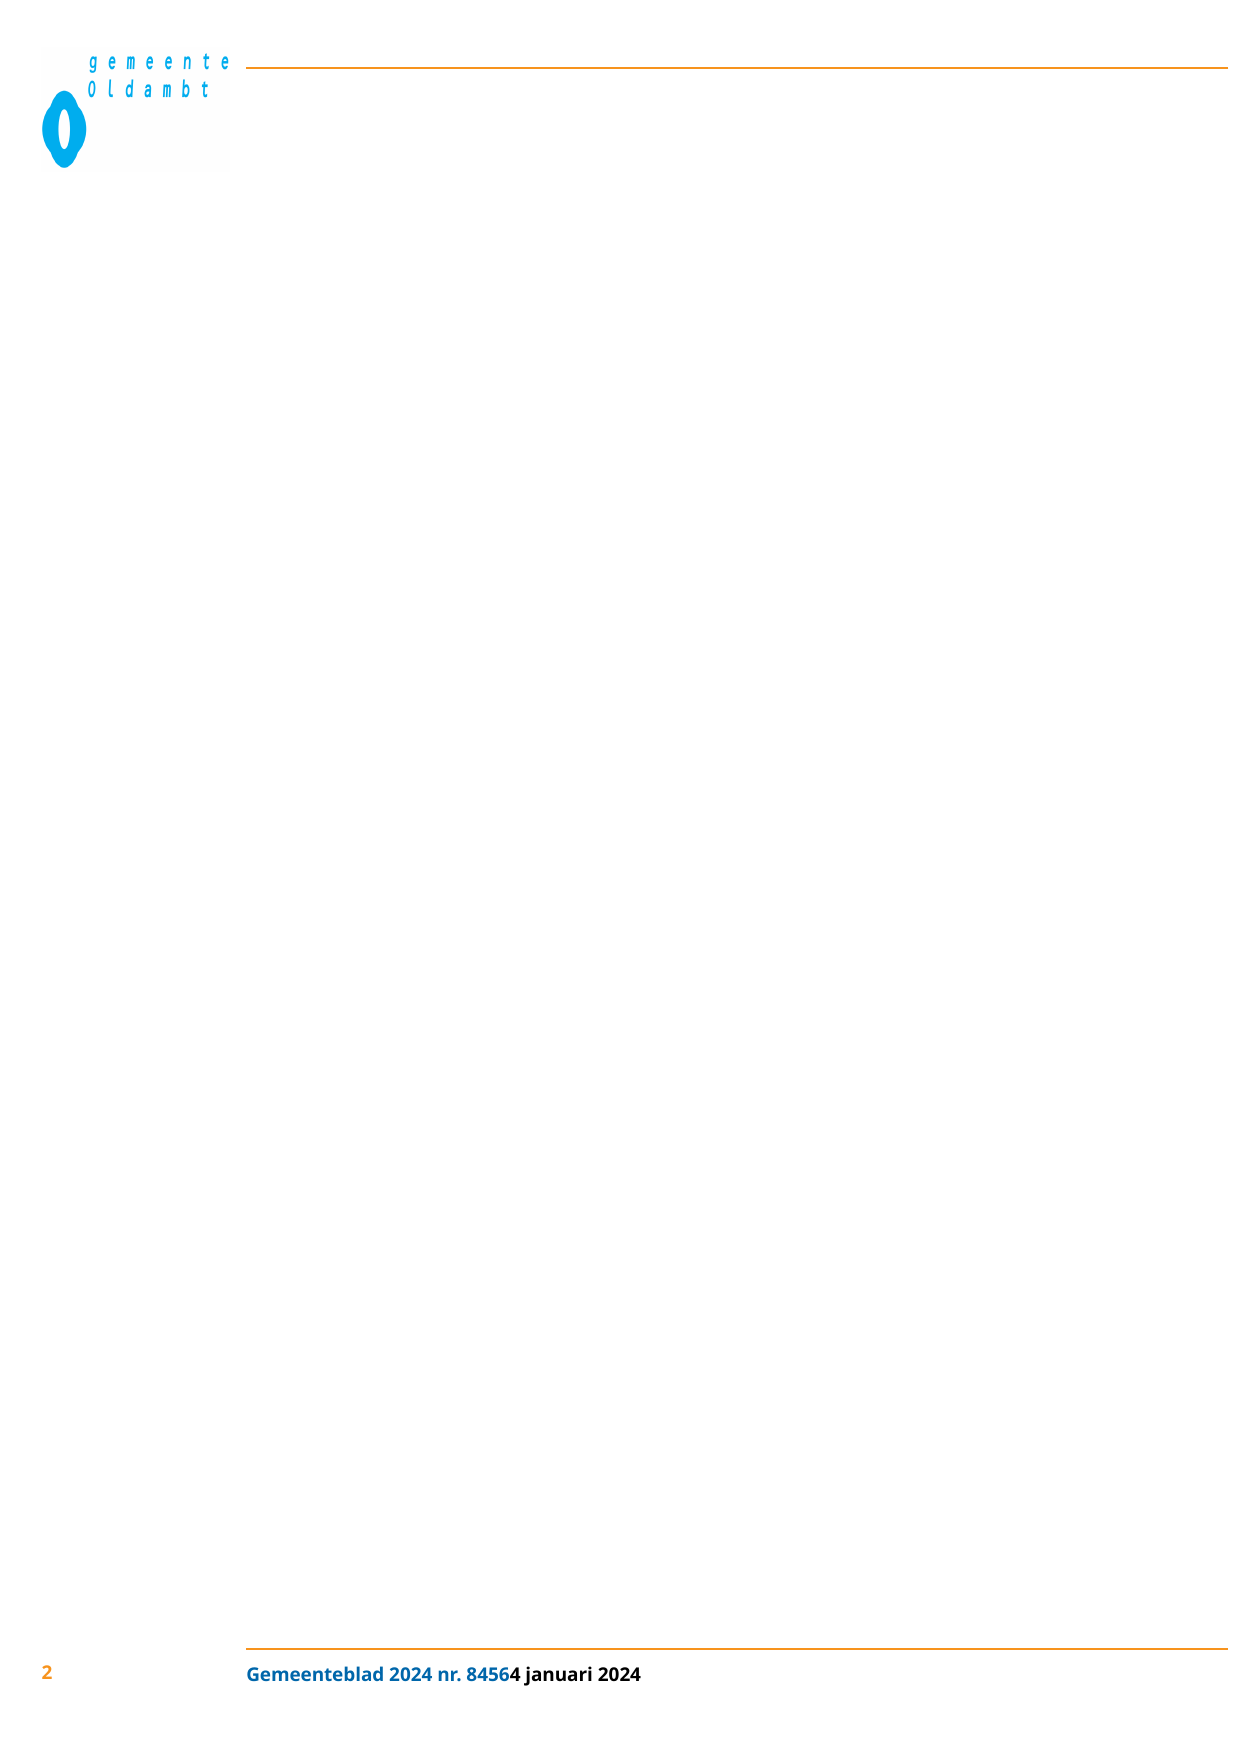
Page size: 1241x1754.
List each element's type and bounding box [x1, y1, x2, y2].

picture [41, 47, 231, 172]
